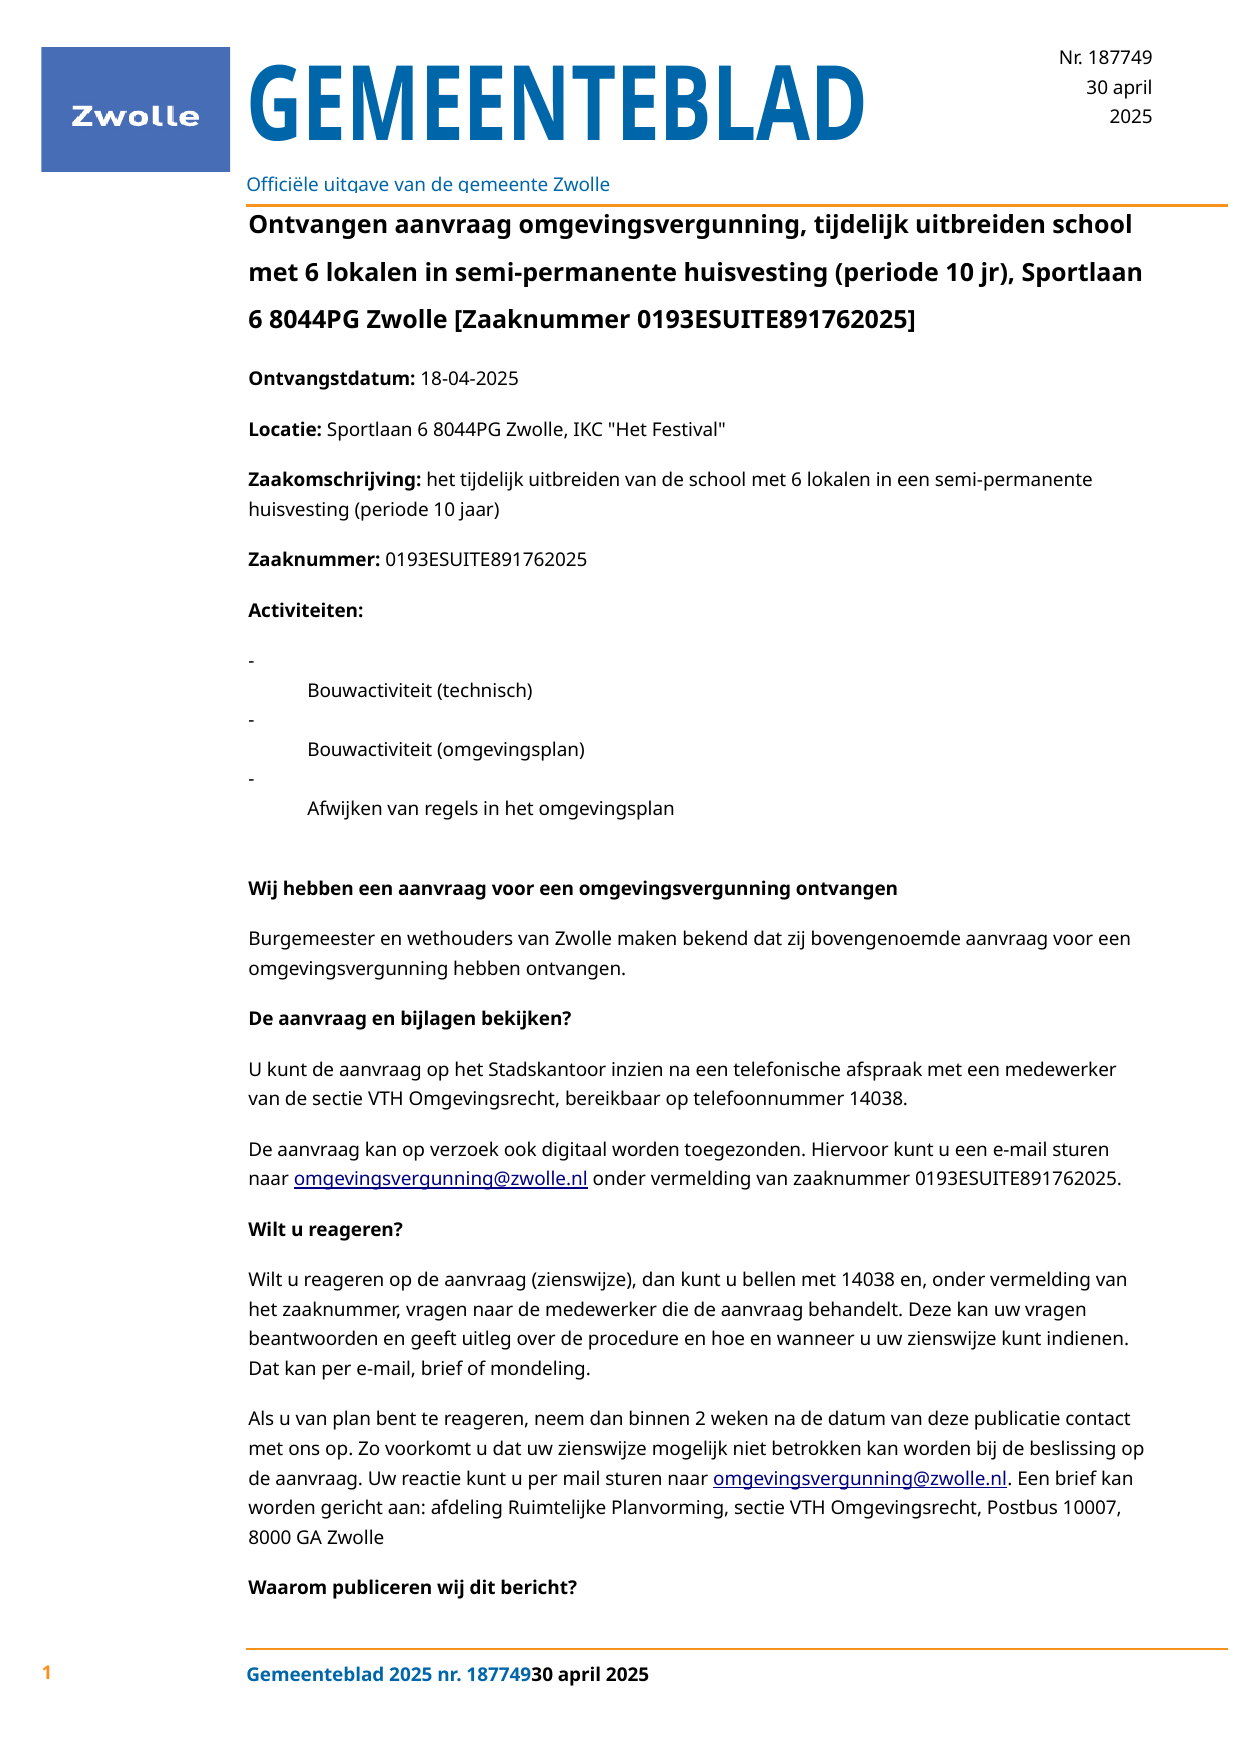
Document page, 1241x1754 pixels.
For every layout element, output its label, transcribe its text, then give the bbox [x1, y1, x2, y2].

list Bouwactiviteit (technisch) [248, 677, 1152, 702]
list Afwijken van regels in het omgevingsplan [248, 795, 1152, 821]
text Locatie: Sportlaan 6 8044PG Zwolle, IKC "Het Festival" [248, 416, 1152, 442]
text Als u van plan bent te reageren, neem dan binnen 2 weken na de datum van deze publicatie contact met ons op. Zo voorkomt u dat uw zienswijze mogelijk niet betrokken kan worden bij de beslissing op de aanvraag. Uw reactie kunt u per mail sturen naar omgevingsvergunning@zwolle.nl. Een brief kan worden gericht aan: afdeling Ruimtelijke Planvorming, sectie VTH Omgevingsrecht, Postbus 10007, 8000 GA Zwolle [248, 1406, 1152, 1549]
text Wilt u reageren? [248, 1216, 1152, 1242]
text Burgemeester en wethouders van Zwolle maken bekend dat zij bovengenoemde aanvraag voor een omgevingsvergunning hebben ontvangen. [248, 926, 1152, 981]
list Bouwactiviteit (omgevingsplan) [248, 736, 1152, 762]
text Waarom publiceren wij dit bericht? [248, 1574, 1152, 1600]
text De aanvraag en bijlagen bekijken? [248, 1006, 1152, 1031]
text Zaakomschrijving: het tijdelijk uitbreiden van de school met 6 lokalen in een semi-permanente huisvesting (periode 10 jaar) [248, 466, 1152, 522]
text Ontvangstdatum: 18-04-2025 [248, 366, 1152, 391]
text Zaaknummer: 0193ESUITE891762025 [248, 546, 1152, 572]
text U kunt de aanvraag op het Stadskantoor inzien na een telefonische afspraak met een medewerker van de sectie VTH Omgevingsrecht, bereikbaar op telefoonnummer 14038. [248, 1056, 1152, 1111]
text Wij hebben een aanvraag voor een omgevingsvergunning ontvangen [248, 875, 1152, 901]
text Wilt u reageren op de aanvraag (zienswijze), dan kunt u bellen met 14038 en, onder vermelding van het zaaknummer, vragen naar de medewerker die de aanvraag behandelt. Deze kan uw vragen beantwoorden en geeft uitleg over de procedure en hoe en wanneer u uw zienswijze kunt indienen. Dat kan per e-mail, brief of mondeling. [248, 1266, 1152, 1381]
text Ontvangen aanvraag omgevingsvergunning, tijdelijk uitbreiden school met 6 lokalen in semi-permanente huisvesting (periode 10 jr), Sportlaan 6 8044PG Zwolle [Zaaknummer 0193ESUITE891762025] [248, 207, 1152, 336]
picture [41, 47, 231, 172]
text Activiteiten: [248, 597, 1152, 622]
text De aanvraag kan op verzoek ook digitaal worden toegezonden. Hiervoor kunt u een e-mail sturen naar omgevingsvergunning@zwolle.nl onder vermelding van zaaknummer 0193ESUITE891762025. [248, 1136, 1152, 1191]
